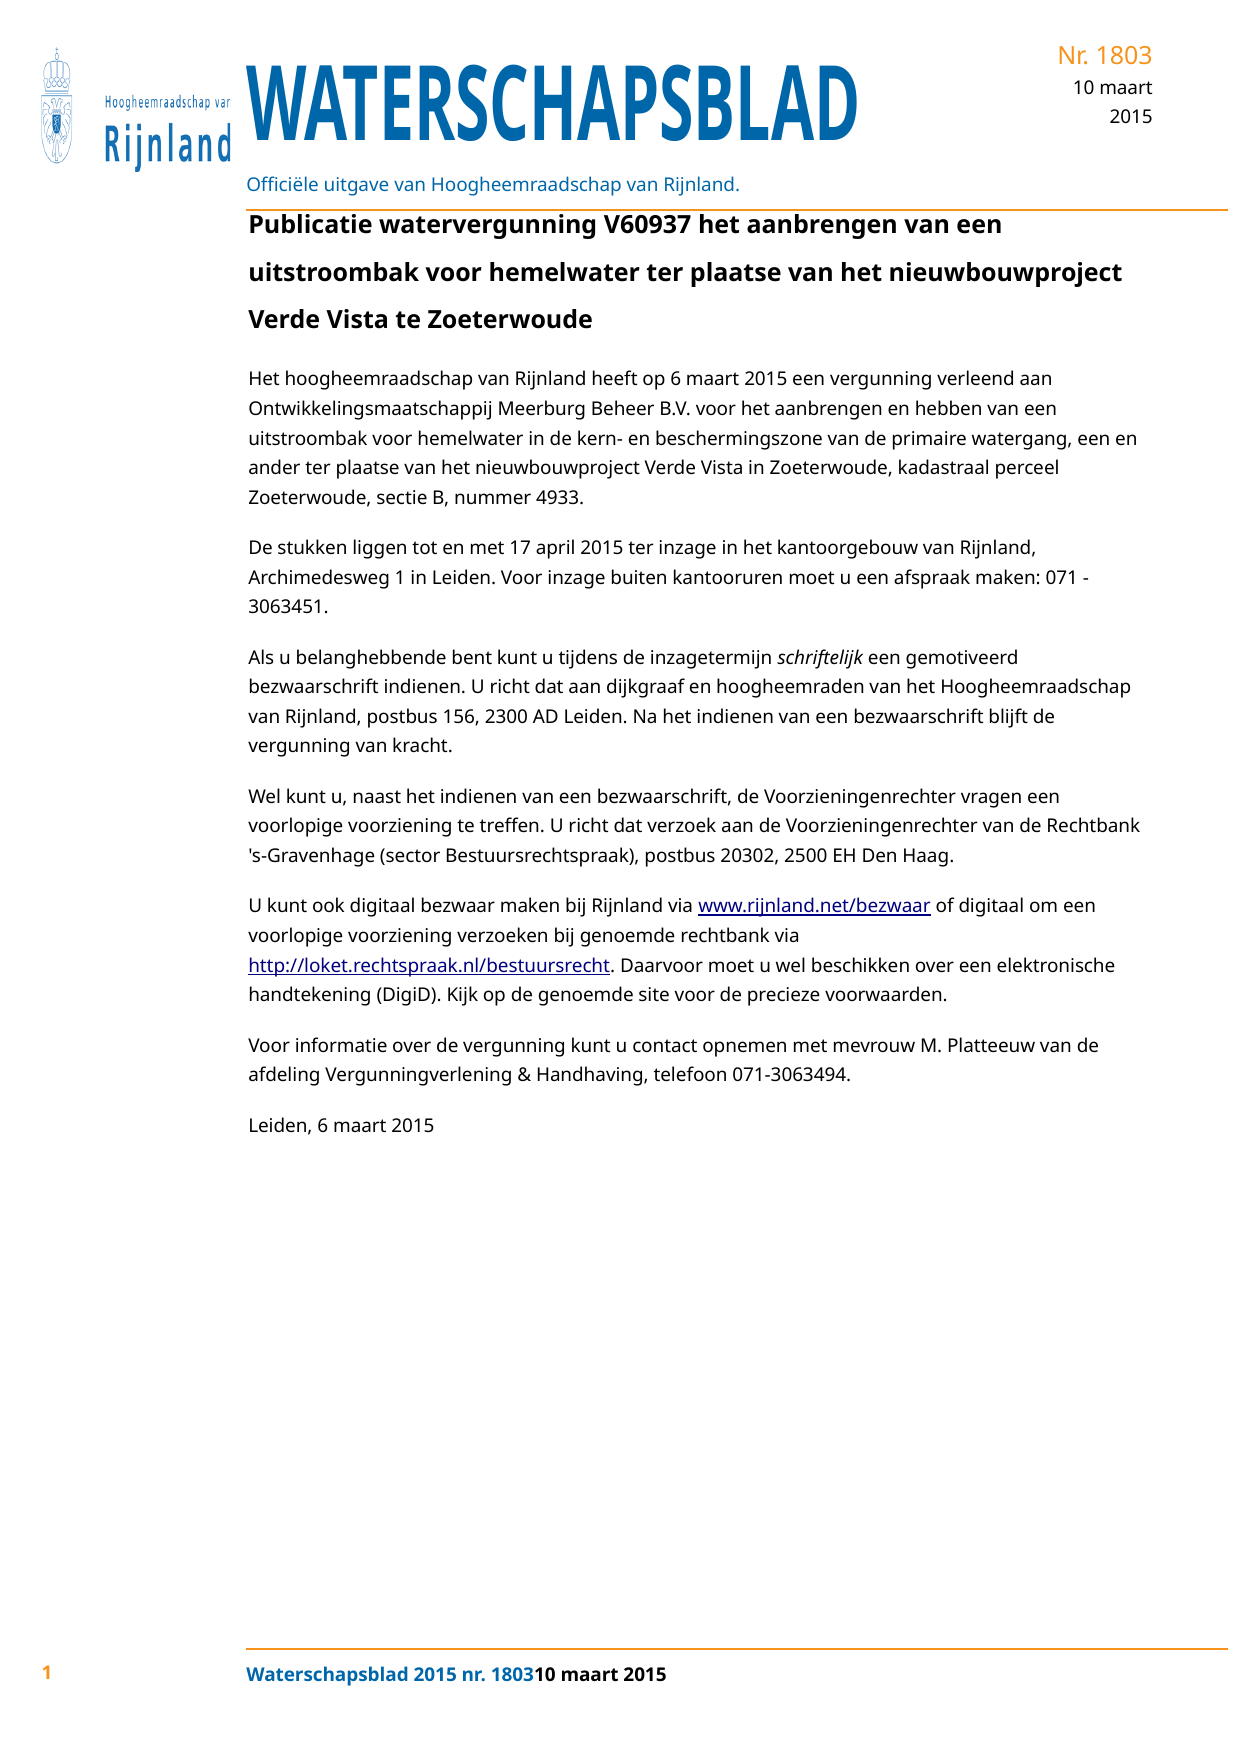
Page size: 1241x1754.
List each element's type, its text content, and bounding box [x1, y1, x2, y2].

text Wel kunt u, naast het indienen van een bezwaarschrift, de Voorzieningenrechter vragen een voorlopige voorziening te treffen. U richt dat verzoek aan de Voorzieningenrechter van de Rechtbank 's-Gravenhage (sector Bestuursrechtspraak), postbus 20302, 2500 EH Den Haag. [248, 783, 1152, 868]
text De stukken liggen tot en met 17 april 2015 ter inzage in het kantoorgebouw van Rijnland, Archimedesweg 1 in Leiden. Voor inzage buiten kantooruren moet u een afspraak maken: 071 - 3063451. [248, 534, 1152, 619]
text Publicatie watervergunning V60937 het aanbrengen van een uitstroombak voor hemelwater ter plaatse van het nieuwbouwproject Verde Vista te Zoeterwoude [248, 211, 1152, 336]
text Het hoogheemraadschap van Rijnland heeft op 6 maart 2015 een vergunning verleend aan Ontwikkelingsmaatschappij Meerburg Beheer B.V. voor het aanbrengen en hebben van een uitstroombak voor hemelwater in de kern- en beschermingszone van de primaire watergang, een en ander ter plaatse van het nieuwbouwproject Verde Vista in Zoeterwoude, kadastraal perceel Zoeterwoude, sectie B, nummer 4933. [248, 366, 1152, 509]
text Leiden, 6 maart 2015 [248, 1112, 1152, 1137]
text Voor informatie over de vergunning kunt u contact opnemen met mevrouw M. Platteeuw van de afdeling Vergunningverlening & Handhaving, telefoon 071-3063494. [248, 1032, 1152, 1087]
picture [41, 47, 231, 172]
text U kunt ook digitaal bezwaar maken bij Rijnland via www.rijnland.net/bezwaar of digitaal om een voorlopige voorziening verzoeken bij genoemde rechtbank via http://loket.rechtspraak.nl/bestuursrecht. Daarvoor moet u wel beschikken over een elektronische handtekening (DigiD). Kijk op de genoemde site voor de precieze voorwaarden. [248, 893, 1152, 1007]
text Als u belanghebbende bent kunt u tijdens de inzagetermijn schriftelijk een gemotiveerd bezwaarschrift indienen. U richt dat aan dijkgraaf en hoogheemraden van het Hoogheemraadschap van Rijnland, postbus 156, 2300 AD Leiden. Na het indienen van een bezwaarschrift blijft de vergunning van kracht. [248, 644, 1152, 758]
